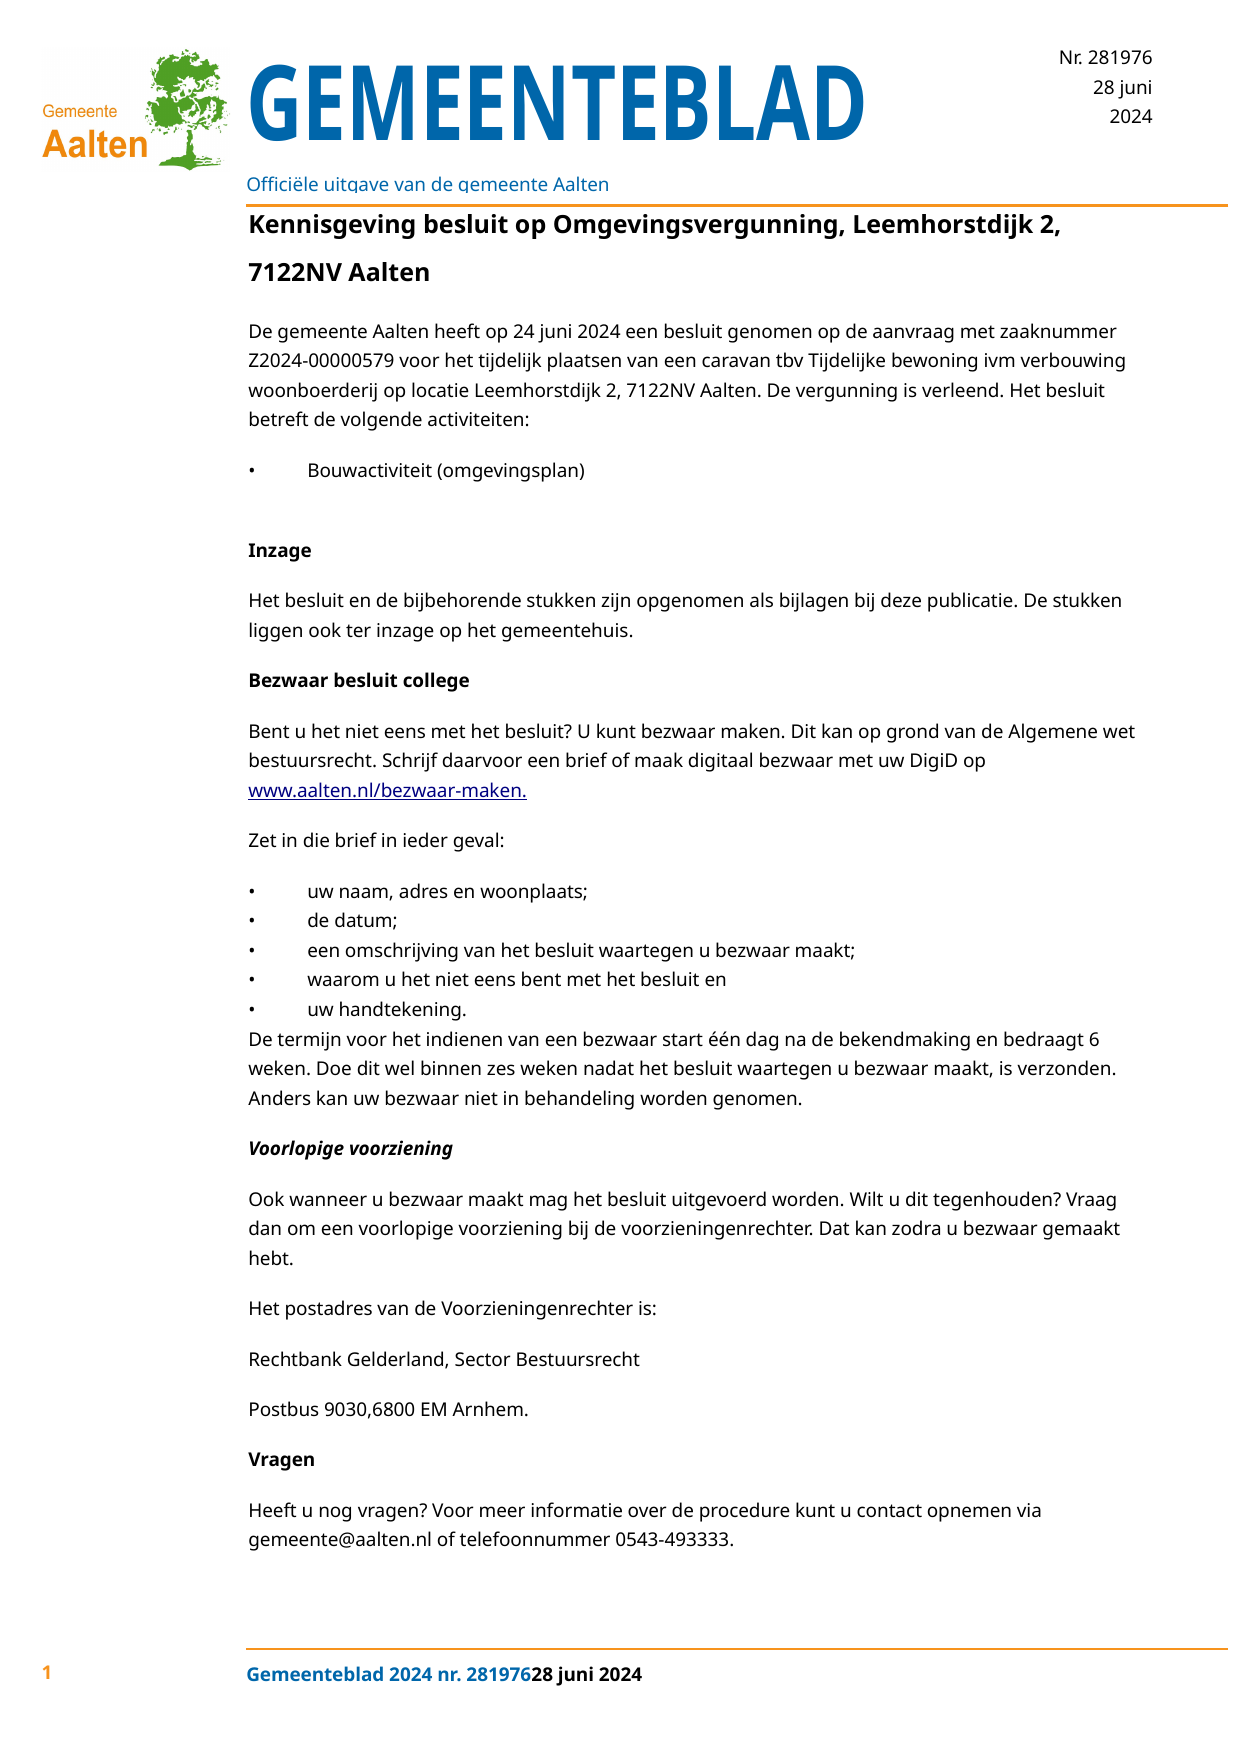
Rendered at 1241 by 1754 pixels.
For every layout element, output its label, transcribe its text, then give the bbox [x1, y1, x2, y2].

text Het besluit en de bijbehorende stukken zijn opgenomen als bijlagen bij deze publicatie. De stukken liggen ook ter inzage op het gemeentehuis. [248, 587, 1152, 643]
text Ook wanneer u bezwaar maakt mag het besluit uitgevoerd worden. Wilt u dit tegenhouden? Vraag dan om een voorlopige voorziening bij de voorzieningenrechter. Dat kan zodra u bezwaar gemaakt hebt. [248, 1186, 1152, 1271]
text Het postadres van de Voorzieningenrechter is: [248, 1295, 1152, 1321]
list uw naam, adres en woonplaats; [248, 878, 1152, 904]
text Rechtbank Gelderland, Sector Bestuursrecht [248, 1346, 1152, 1372]
text Vragen [248, 1447, 1152, 1472]
list een omschrijving van het besluit waartegen u bezwaar maakt; [248, 937, 1152, 963]
list Bouwactiviteit (omgevingsplan) [248, 457, 1152, 483]
text Voorlopige voorziening [248, 1135, 1152, 1161]
text De gemeente Aalten heeft op 24 juni 2024 een besluit genomen op de aanvraag met zaaknummer Z2024-00000579 voor het tijdelijk plaatsen van een caravan tbv Tijdelijke bewoning ivm verbouwing woonboerderij op locatie Leemhorstdijk 2, 7122NV Aalten. De vergunning is verleend. Het besluit betreft de volgende activiteiten: [248, 318, 1152, 432]
list uw handtekening. [248, 996, 1152, 1022]
text Bezwaar besluit college [248, 667, 1152, 693]
text De termijn voor het indienen van een bezwaar start één dag na de bekendmaking en bedraagt 6 weken. Doe dit wel binnen zes weken nadat het besluit waartegen u bezwaar maakt, is verzonden. Anders kan uw bezwaar niet in behandeling worden genomen. [248, 1026, 1152, 1111]
list waarom u het niet eens bent met het besluit en [248, 967, 1152, 992]
text Heeft u nog vragen? Voor meer informatie over de procedure kunt u contact opnemen via gemeente@aalten.nl of telefoonnummer 0543-493333. [248, 1497, 1152, 1552]
list de datum; [248, 907, 1152, 933]
picture [41, 47, 231, 172]
text Bent u het niet eens met het besluit? U kunt bezwaar maken. Dit kan op grond van de Algemene wet bestuursrecht. Schrijf daarvoor een brief of maak digitaal bezwaar met uw DigiD op www.aalten.nl/bezwaar-maken. [248, 718, 1152, 803]
text Kennisgeving besluit op Omgevingsvergunning, Leemhorstdijk 2, 7122NV Aalten [248, 207, 1152, 288]
text Postbus 9030,6800 EM Arnhem. [248, 1396, 1152, 1422]
text Inzage [248, 537, 1152, 563]
text Zet in die brief in ieder geval: [248, 827, 1152, 853]
